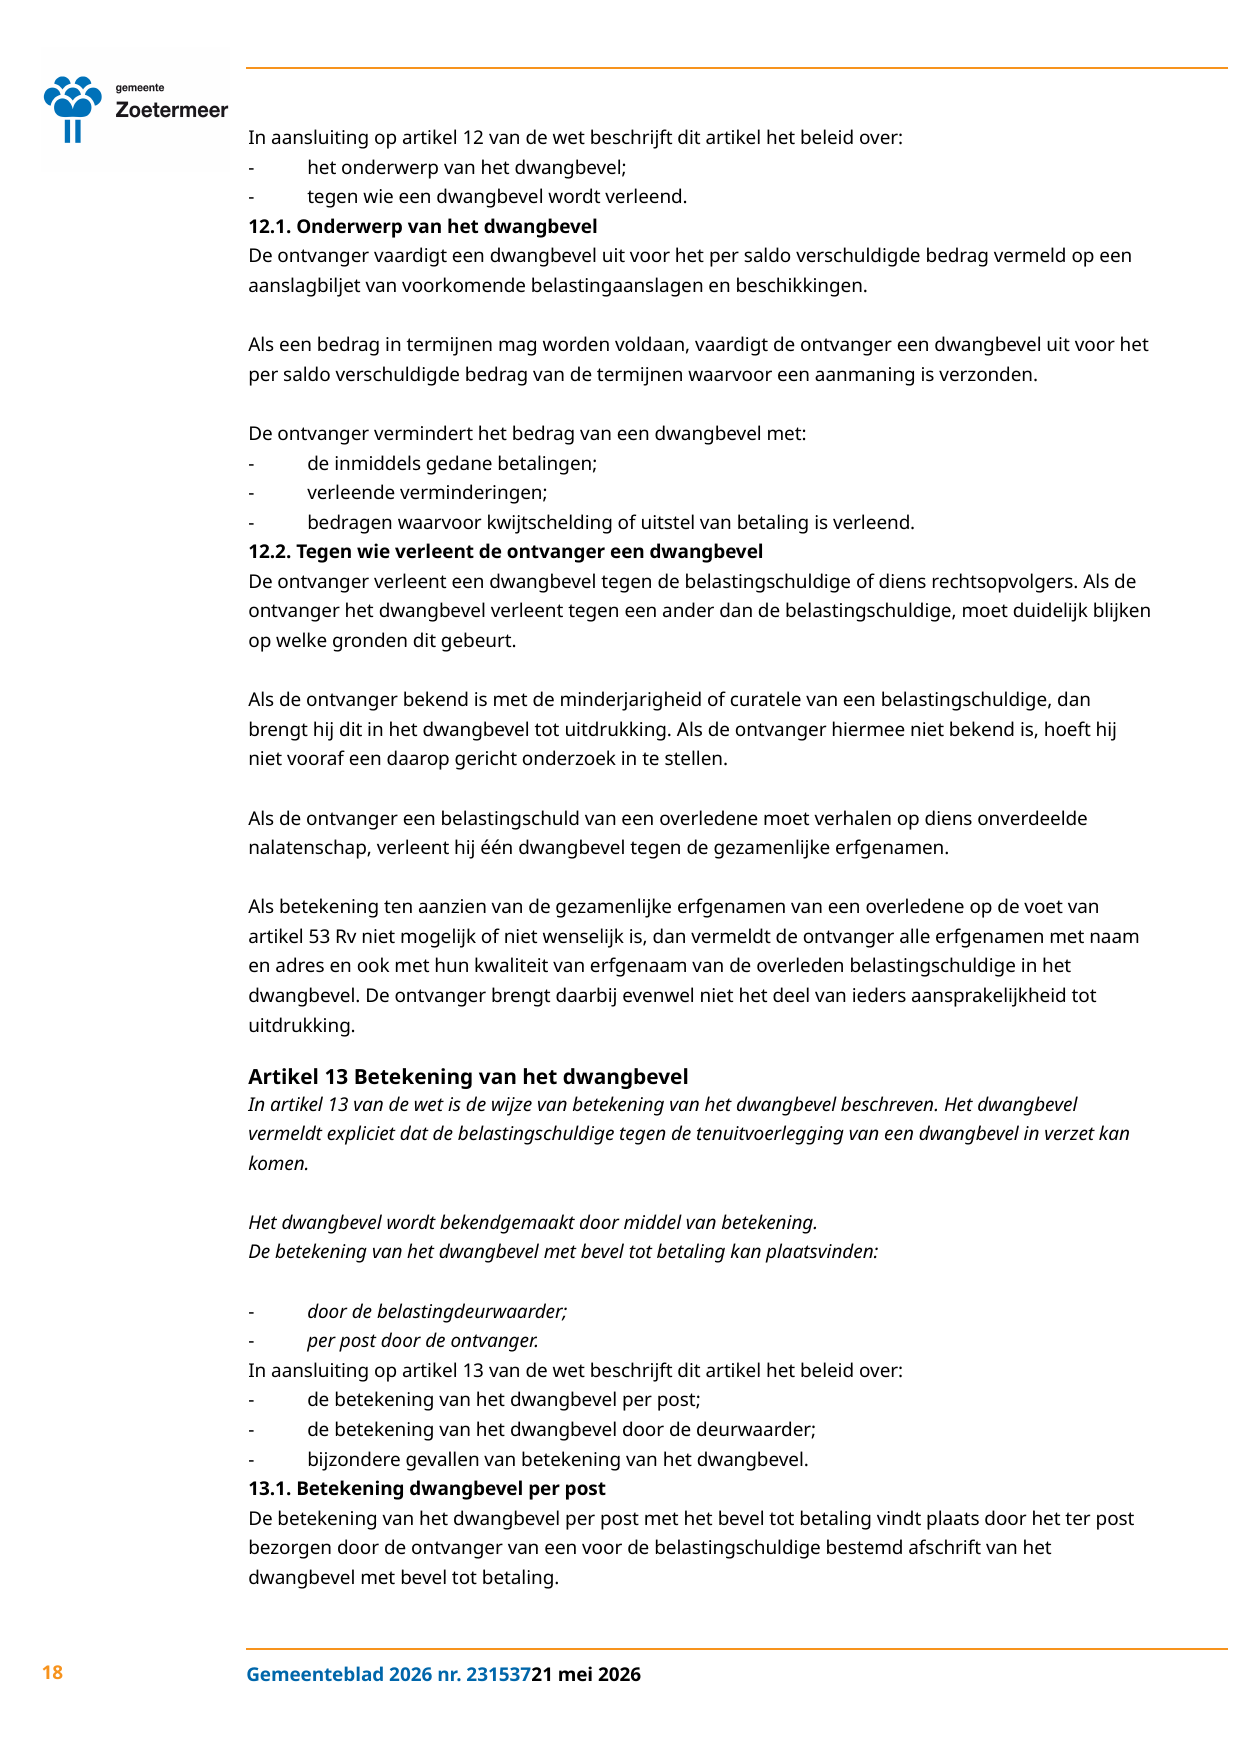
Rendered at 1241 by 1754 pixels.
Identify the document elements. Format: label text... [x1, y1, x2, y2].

list door de belastingdeurwaarder; [248, 1298, 1152, 1323]
picture [41, 47, 231, 172]
text Als de ontvanger bekend is met de minderjarigheid of curatele van een belastingschuldige, dan brengt hij dit in het dwangbevel tot uitdrukking. Als de ontvanger hiermee niet bekend is, hoeft hij niet vooraf een daarop gericht onderzoek in te stellen. [248, 686, 1152, 771]
list bedragen waarvoor kwijtschelding of uitstel van betaling is verleend. [248, 509, 1152, 535]
text In aansluiting op artikel 13 van de wet beschrijft dit artikel het beleid over: [248, 1357, 1152, 1383]
text De betekening van het dwangbevel met bevel tot betaling kan plaatsvinden: [248, 1239, 1152, 1264]
text 12.2. Tegen wie verleent de ontvanger een dwangbevel [248, 538, 1152, 564]
list de inmiddels gedane betalingen; [248, 450, 1152, 476]
text De ontvanger vermindert het bedrag van een dwangbevel met: [248, 420, 1152, 446]
text Als betekening ten aanzien van de gezamenlijke erfgenamen van een overledene op de voet van artikel 53 Rv niet mogelijk of niet wenselijk is, dan vermeldt de ontvanger alle erfgenamen met naam en adres en ook met hun kwaliteit van erfgenaam van de overleden belastingschuldige in het dwangbevel. De ontvanger brengt daarbij evenwel niet het deel van ieders aansprakelijkheid tot uitdrukking. [248, 893, 1152, 1038]
list de betekening van het dwangbevel door de deurwaarder; [248, 1416, 1152, 1442]
list het onderwerp van het dwangbevel; [248, 154, 1152, 180]
text Het dwangbevel wordt bekendgemaakt door middel van betekening. [248, 1209, 1152, 1235]
list verleende verminderingen; [248, 479, 1152, 505]
list bijzondere gevallen van betekening van het dwangbevel. [248, 1446, 1152, 1471]
text 12.1. Onderwerp van het dwangbevel [248, 213, 1152, 239]
text In aansluiting op artikel 12 van de wet beschrijft dit artikel het beleid over: [248, 124, 1152, 150]
text Als de ontvanger een belastingschuld van een overledene moet verhalen op diens onverdeelde nalatenschap, verleent hij één dwangbevel tegen de gezamenlijke erfgenamen. [248, 805, 1152, 860]
text In artikel 13 van de wet is de wijze van betekening van het dwangbevel beschreven. Het dwangbevel vermeldt expliciet dat de belastingschuldige tegen de tenuitvoerlegging van een dwangbevel in verzet kan komen. [248, 1091, 1152, 1176]
text De ontvanger verleent een dwangbevel tegen de belastingschuldige of diens rechtsopvolgers. Als de ontvanger het dwangbevel verleent tegen een ander dan de belastingschuldige, moet duidelijk blijken op welke gronden dit gebeurt. [248, 568, 1152, 653]
text De betekening van het dwangbevel per post met het bevel tot betaling vindt plaats door het ter post bezorgen door de ontvanger van een voor de belastingschuldige bestemd afschrift van het dwangbevel met bevel tot betaling. [248, 1505, 1152, 1590]
text Als een bedrag in termijnen mag worden voldaan, vaardigt de ontvanger een dwangbevel uit voor het per saldo verschuldigde bedrag van de termijnen waarvoor een aanmaning is verzonden. [248, 331, 1152, 387]
list tegen wie een dwangbevel wordt verleend. [248, 183, 1152, 209]
text De ontvanger vaardigt een dwangbevel uit voor het per saldo verschuldigde bedrag vermeld op een aanslagbiljet van voorkomende belastingaanslagen en beschikkingen. [248, 243, 1152, 298]
text 13.1. Betekening dwangbevel per post [248, 1475, 1152, 1501]
list per post door de ontvanger. [248, 1327, 1152, 1353]
text Artikel 13 Betekening van het dwangbevel [248, 1062, 1152, 1091]
list de betekening van het dwangbevel per post; [248, 1387, 1152, 1412]
